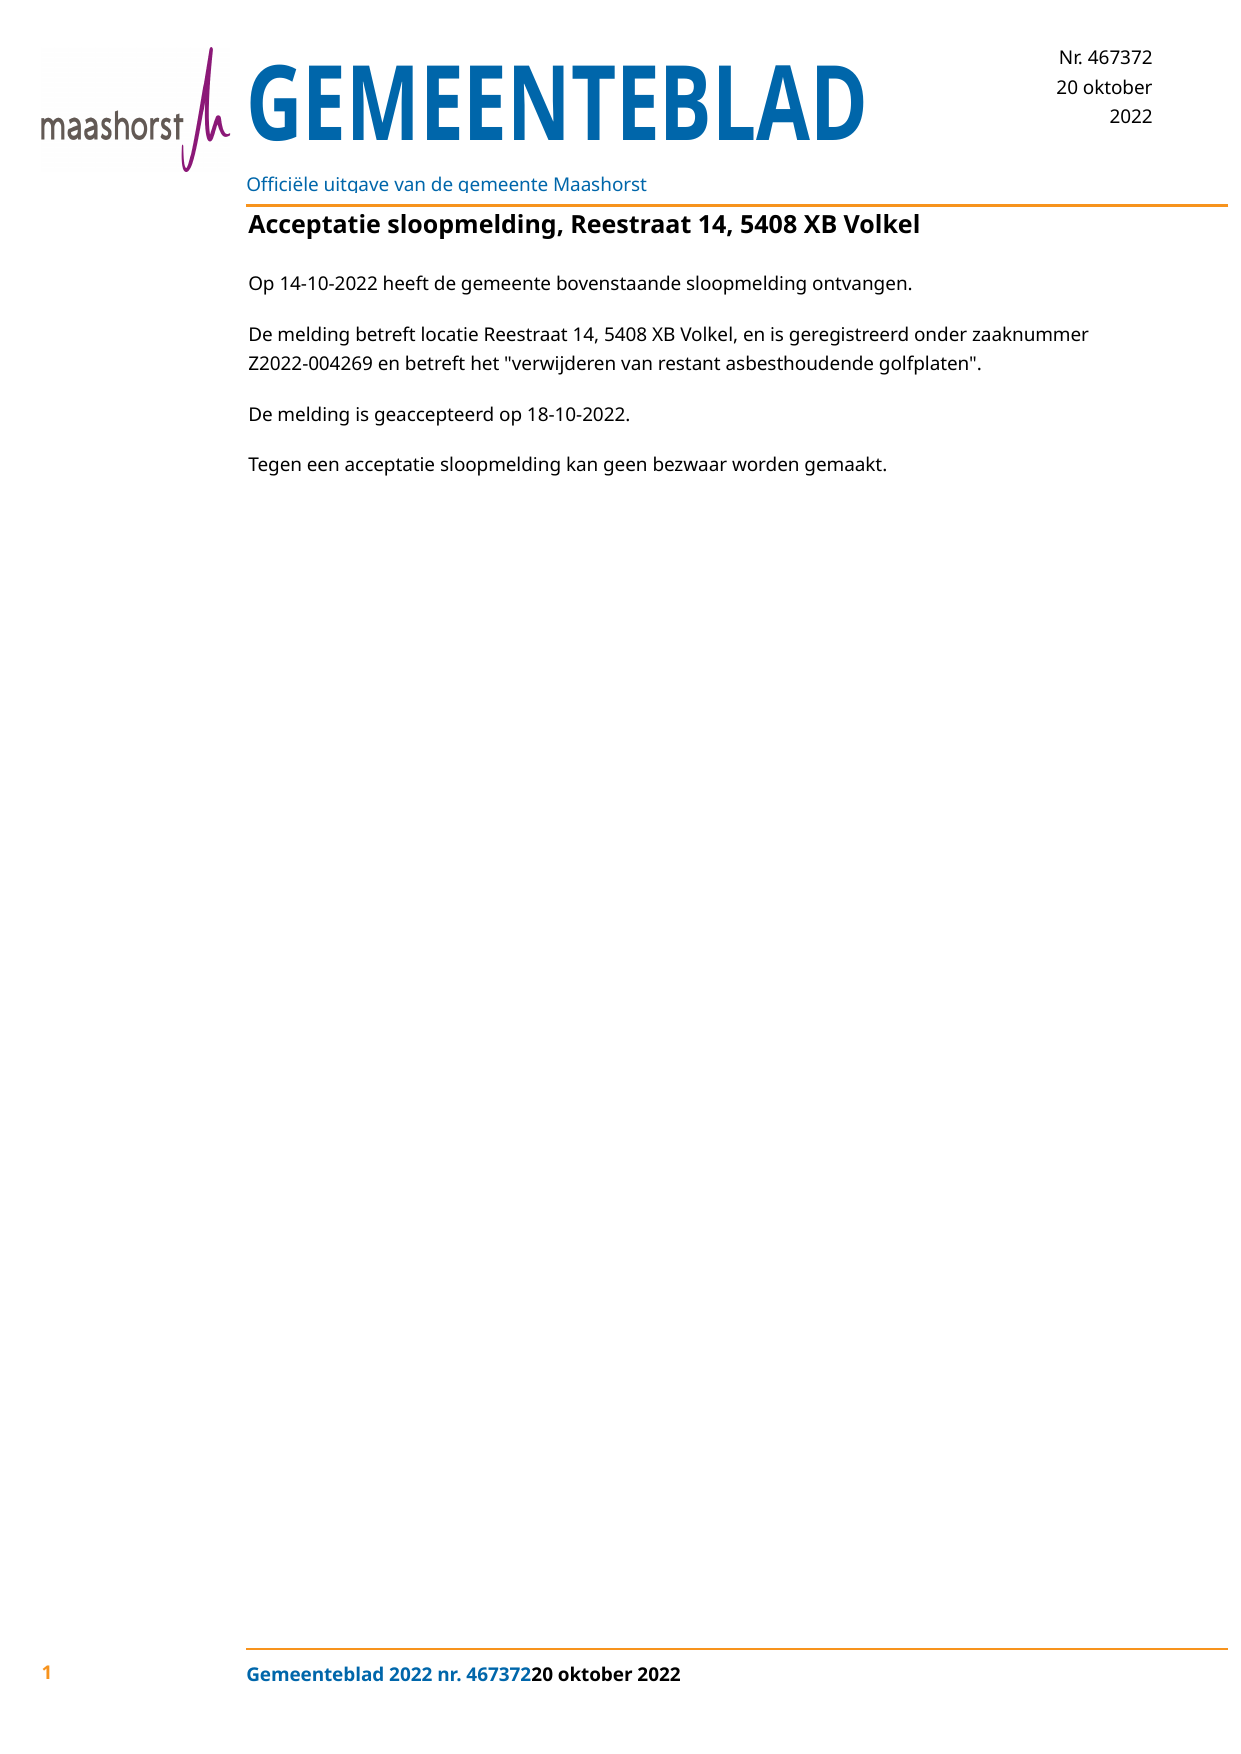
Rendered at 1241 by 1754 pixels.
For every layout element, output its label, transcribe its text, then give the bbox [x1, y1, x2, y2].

text Tegen een acceptatie sloopmelding kan geen bezwaar worden gemaakt. [248, 451, 1152, 477]
text Op 14-10-2022 heeft de gemeente bovenstaande sloopmelding ontvangen. [248, 270, 1152, 296]
text Acceptatie sloopmelding, Reestraat 14, 5408 XB Volkel [248, 207, 1152, 241]
picture [41, 47, 231, 172]
text De melding is geaccepteerd op 18-10-2022. [248, 401, 1152, 426]
text De melding betreft locatie Reestraat 14, 5408 XB Volkel, en is geregistreerd onder zaaknummer Z2022-004269 en betreft het "verwijderen van restant asbesthoudende golfplaten". [248, 321, 1152, 376]
